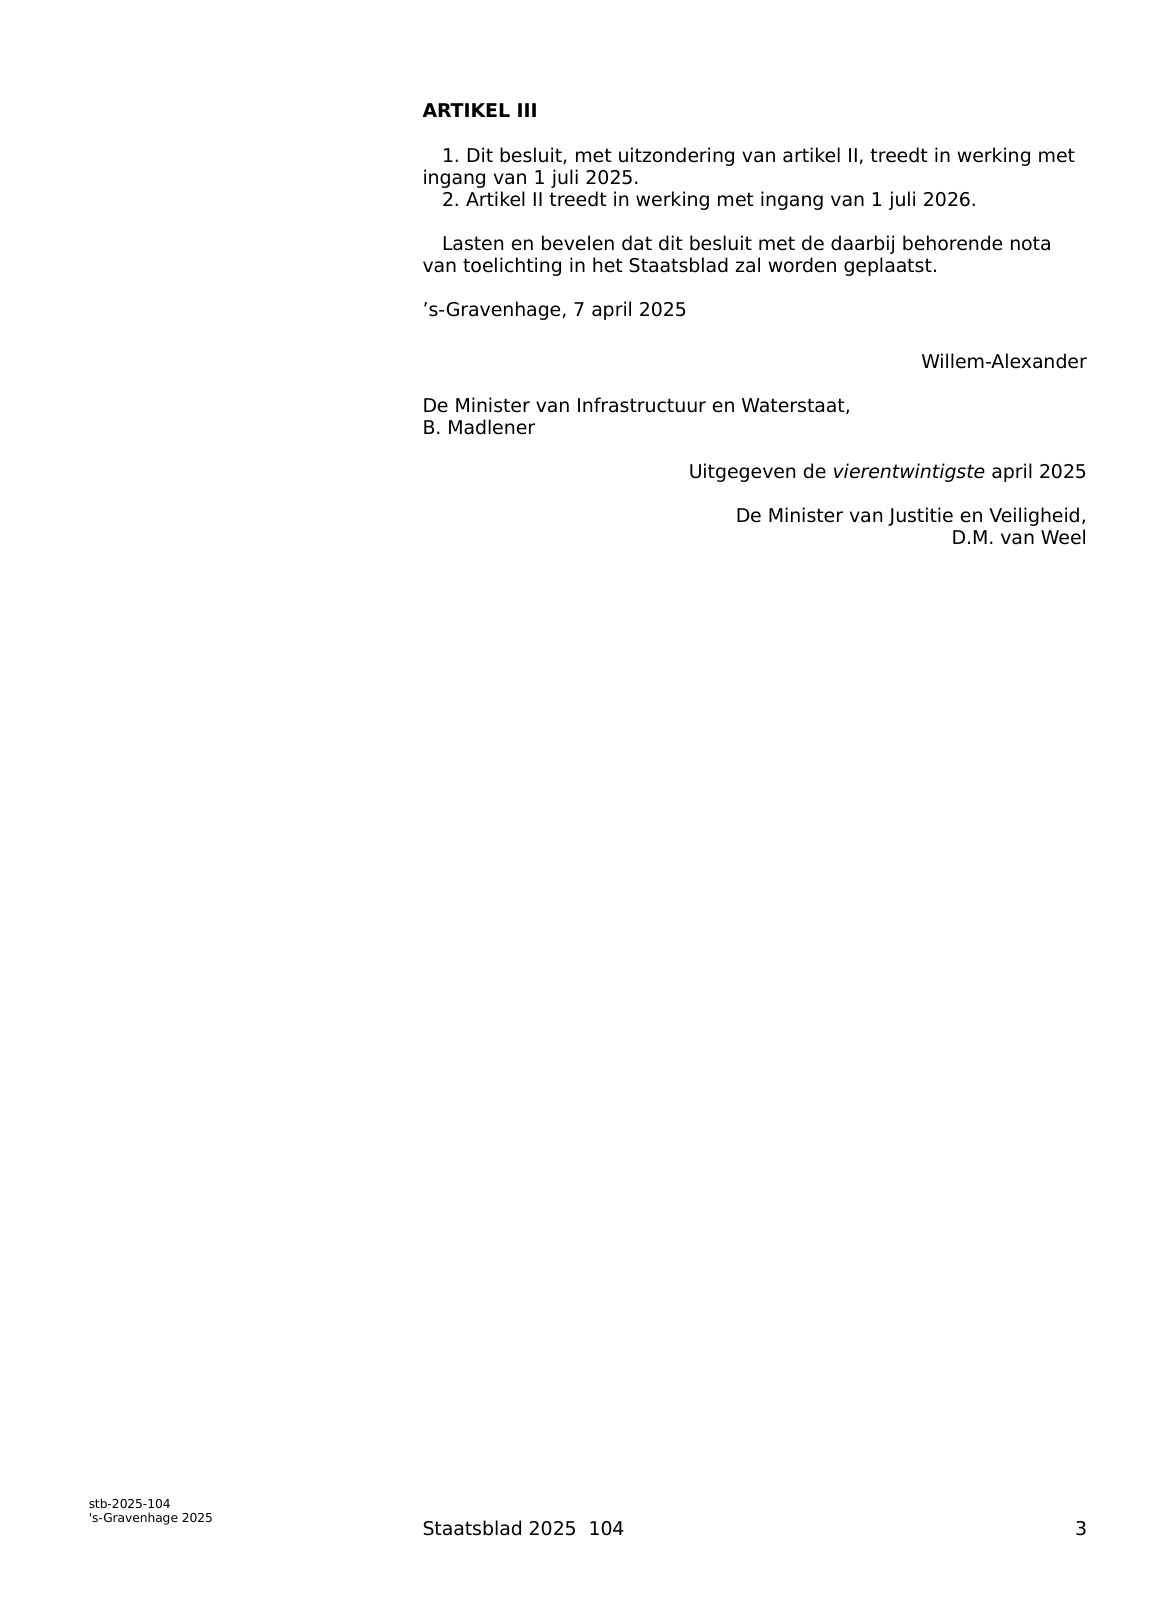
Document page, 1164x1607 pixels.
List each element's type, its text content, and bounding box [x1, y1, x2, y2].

text Lasten en bevelen dat dit besluit met de daarbij behorende nota van toelichting in het Staatsblad zal worden geplaatst. [422, 233, 1087, 277]
text 1. Dit besluit, met uitzondering van artikel II, treedt in werking met ingang van 1 juli 2025. [422, 144, 1087, 188]
subtitle ARTIKEL III [422, 100, 1087, 122]
text 's-Gravenhage 2025 [88, 1511, 323, 1525]
text Willem-Alexander [422, 351, 1087, 373]
text De Minister van Infrastructuur en Waterstaat, B. Madlener [422, 395, 1087, 439]
text De Minister van Justitie en Veiligheid, D.M. van Weel [422, 505, 1087, 549]
text Uitgegeven de vierentwintigste april 2025 [422, 461, 1087, 483]
text stb-2025-104 [88, 1497, 323, 1511]
text 2. Artikel II treedt in werking met ingang van 1 juli 2026. [422, 188, 1087, 211]
text ’s-Gravenhage, 7 april 2025 [422, 299, 1087, 321]
